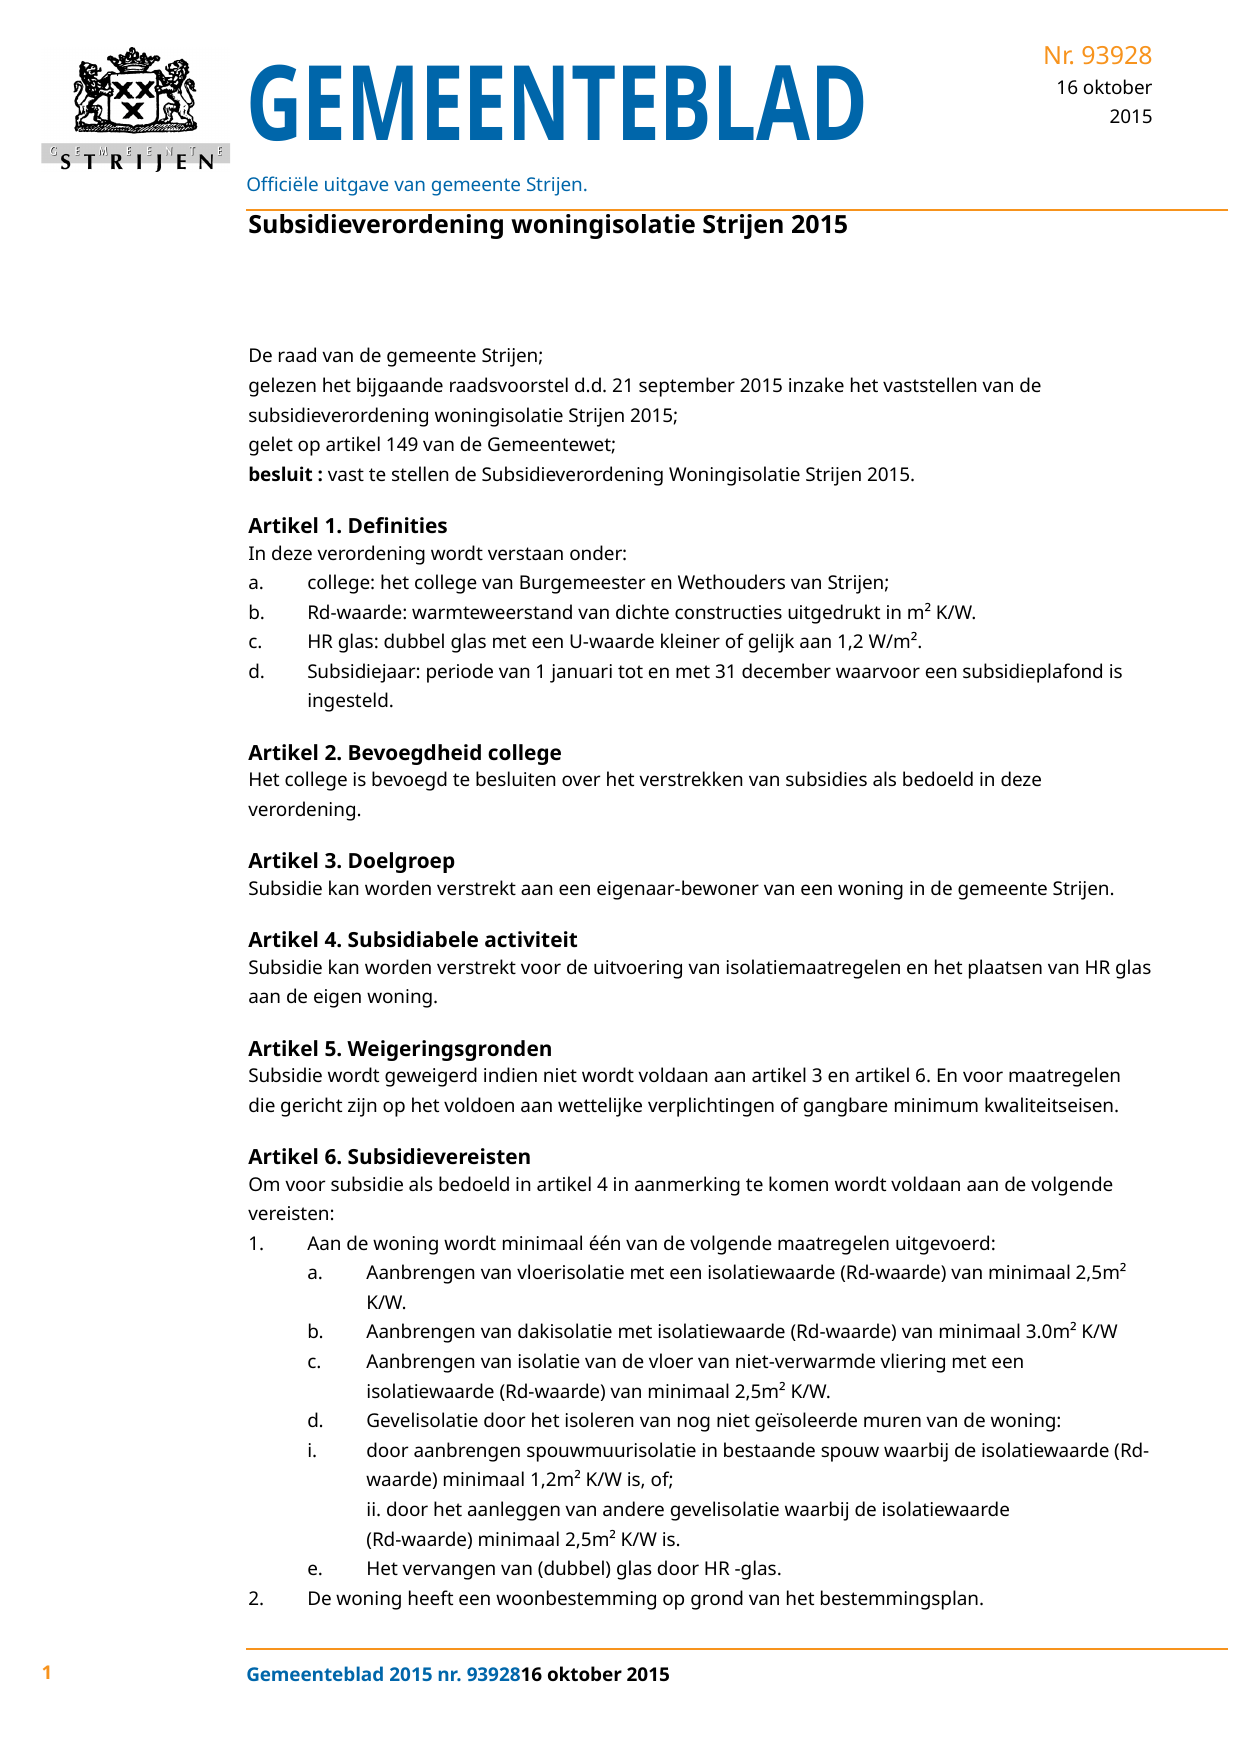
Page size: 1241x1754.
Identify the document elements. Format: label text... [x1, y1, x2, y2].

text Artikel 4. Subsidiabele activiteit [248, 925, 1152, 954]
text Artikel 6. Subsidievereisten [248, 1142, 1152, 1171]
text besluit : vast te stellen de Subsidieverordening Woningisolatie Strijen 2015. [248, 461, 1152, 487]
list ii. door het aanleggen van andere gevelisolatie waarbij de isolatiewaarde [307, 1496, 1152, 1522]
text gelezen het bijgaande raadsvoorstel d.d. 21 september 2015 inzake het vaststellen van de subsidieverordening woningisolatie Strijen 2015; [248, 372, 1152, 427]
list HR glas: dubbel glas met een U-waarde kleiner of gelijk aan 1,2 W/m². [248, 628, 1152, 654]
text gelet op artikel 149 van de Gemeentewet; [248, 431, 1152, 457]
text Het college is bevoegd te besluiten over het verstrekken van subsidies als bedoeld in deze verordening. [248, 767, 1152, 822]
picture [41, 47, 231, 172]
list Aan de woning wordt minimaal één van de volgende maatregelen uitgevoerd: [248, 1230, 1152, 1256]
list Subsidiejaar: periode van 1 januari tot en met 31 december waarvoor een subsidieplafond is ingesteld. [248, 658, 1152, 713]
text Artikel 2. Bevoegdheid college [248, 738, 1152, 767]
list Rd-waarde: warmteweerstand van dichte constructies uitgedrukt in m² K/W. [248, 599, 1152, 625]
text Subsidie wordt geweigerd indien niet wordt voldaan aan artikel 3 en artikel 6. En voor maatregelen die gericht zijn op het voldoen aan wettelijke verplichtingen of gangbare minimum kwaliteitseisen. [248, 1062, 1152, 1118]
list door aanbrengen spouwmuurisolatie in bestaande spouw waarbij de isolatiewaarde (Rd-waarde) minimaal 1,2m² K/W is, of; [307, 1437, 1152, 1492]
text Subsidie kan worden verstrekt aan een eigenaar-bewoner van een woning in de gemeente Strijen. [248, 875, 1152, 901]
list Aanbrengen van dakisolatie met isolatiewaarde (Rd-waarde) van minimaal 3.0m² K/W [307, 1319, 1152, 1344]
text Artikel 5. Weigeringsgronden [248, 1034, 1152, 1062]
list (Rd-waarde) minimaal 2,5m² K/W is. [307, 1526, 1152, 1551]
list Aanbrengen van vloerisolatie met een isolatiewaarde (Rd-waarde) van minimaal 2,5m² K/W. [307, 1259, 1152, 1315]
list Gevelisolatie door het isoleren van nog niet geïsoleerde muren van de woning: [307, 1407, 1152, 1433]
text Subsidie kan worden verstrekt voor de uitvoering van isolatiemaatregelen en het plaatsen van HR glas aan de eigen woning. [248, 954, 1152, 1009]
list De woning heeft een woonbestemming op grond van het bestemmingsplan. [248, 1585, 1152, 1611]
list Aanbrengen van isolatie van de vloer van niet-verwarmde vliering met een isolatiewaarde (Rd-waarde) van minimaal 2,5m² K/W. [307, 1348, 1152, 1403]
text Artikel 3. Doelgroep [248, 847, 1152, 875]
text Subsidieverordening woningisolatie Strijen 2015 [248, 211, 1152, 241]
list Het vervangen van (dubbel) glas door HR -glas. [307, 1555, 1152, 1581]
list college: het college van Burgemeester en Wethouders van Strijen; [248, 569, 1152, 595]
text Om voor subsidie als bedoeld in artikel 4 in aanmerking te komen wordt voldaan aan de volgende vereisten: [248, 1171, 1152, 1226]
text Artikel 1. Definities [248, 511, 1152, 540]
text In deze verordening wordt verstaan onder: [248, 540, 1152, 566]
text De raad van de gemeente Strijen; [248, 343, 1152, 368]
